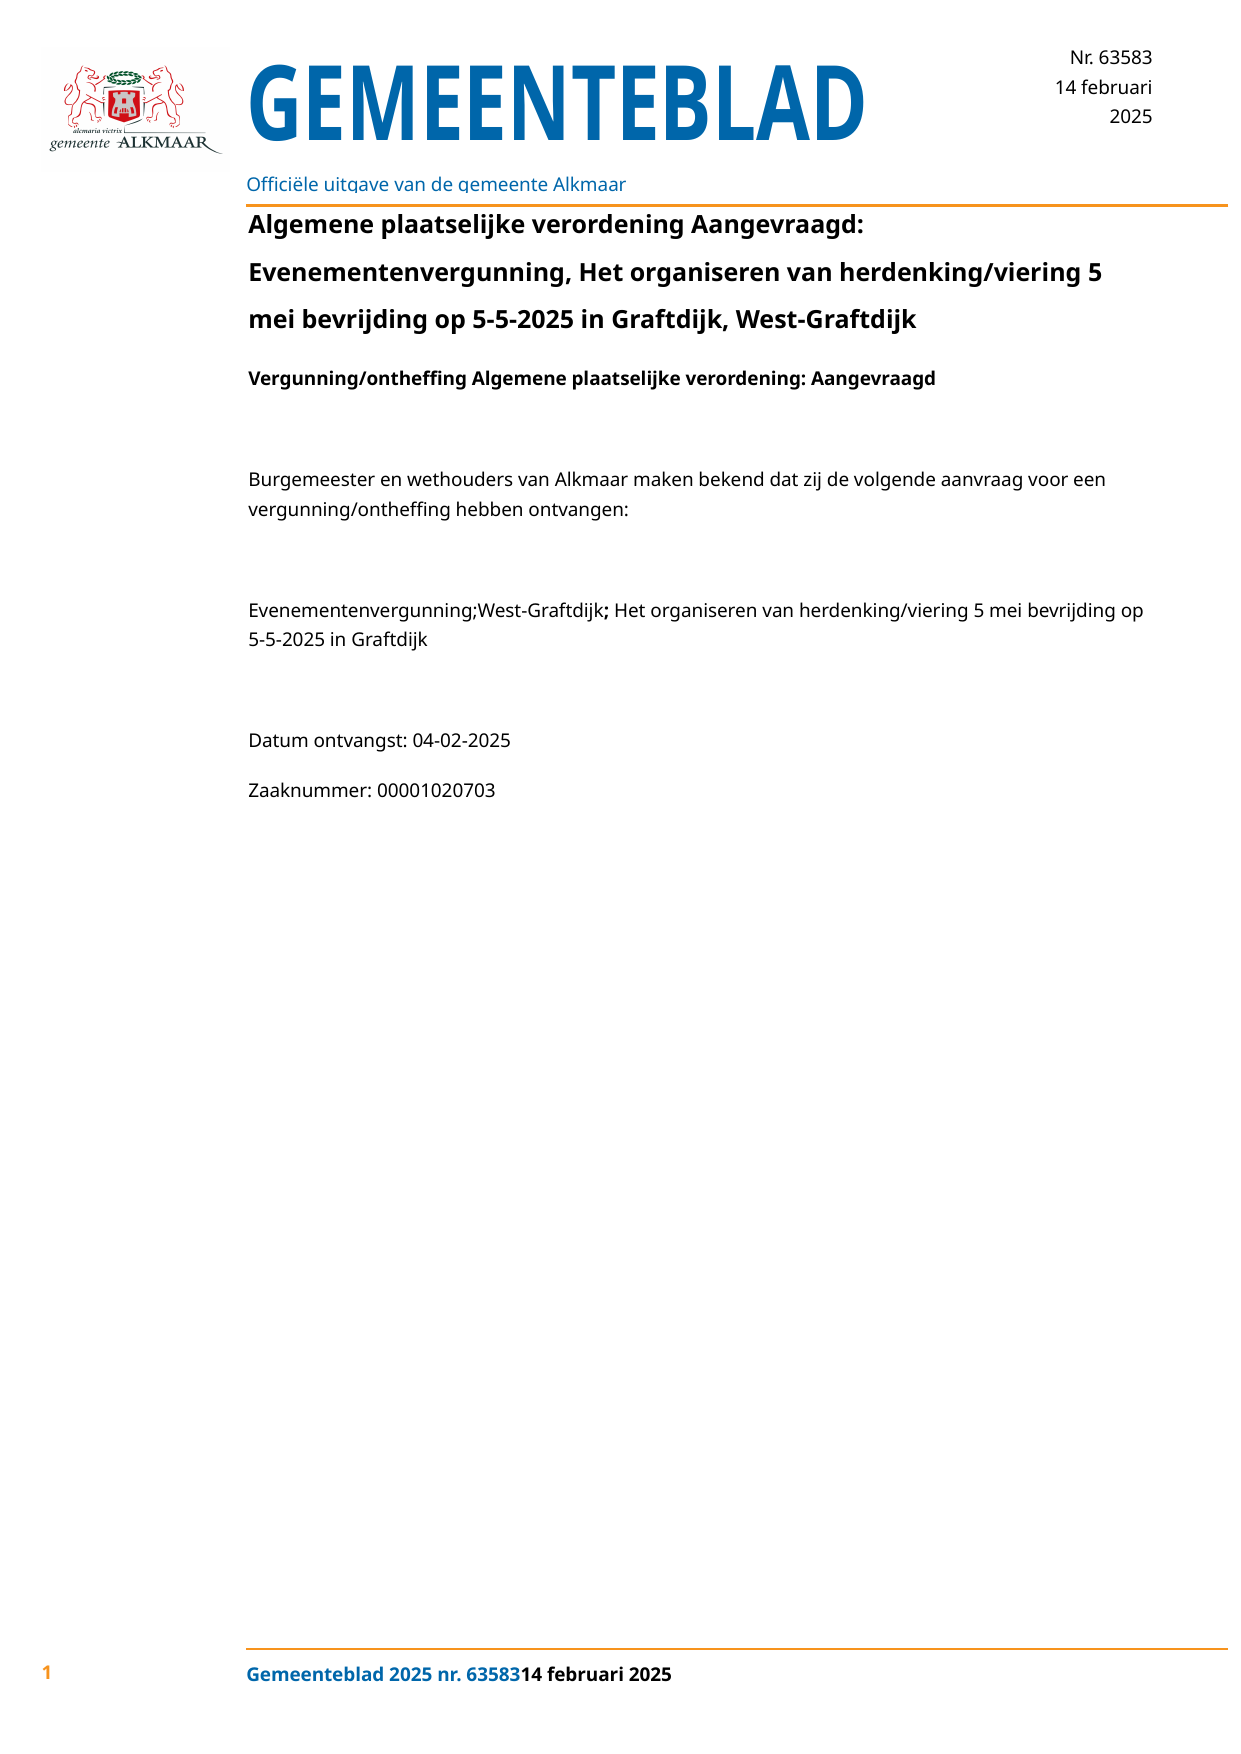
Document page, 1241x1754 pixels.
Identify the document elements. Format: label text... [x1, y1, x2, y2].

text Evenementenvergunning;West-Graftdijk; Het organiseren van herdenking/viering 5 mei bevrijding op 5-5-2025 in Graftdijk [248, 597, 1152, 652]
text Zaaknummer: 00001020703 [248, 778, 1152, 803]
text Algemene plaatselijke verordening Aangevraagd: Evenementenvergunning, Het organiseren van herdenking/viering 5 mei bevrijding op 5-5-2025 in Graftdijk, West-Graftdijk [248, 207, 1152, 336]
picture [41, 47, 231, 172]
text Datum ontvangst: 04-02-2025 [248, 727, 1152, 753]
text Vergunning/ontheffing Algemene plaatselijke verordening: Aangevraagd [248, 366, 1152, 391]
text Burgemeester en wethouders van Alkmaar maken bekend dat zij de volgende aanvraag voor een vergunning/ontheffing hebben ontvangen: [248, 466, 1152, 522]
